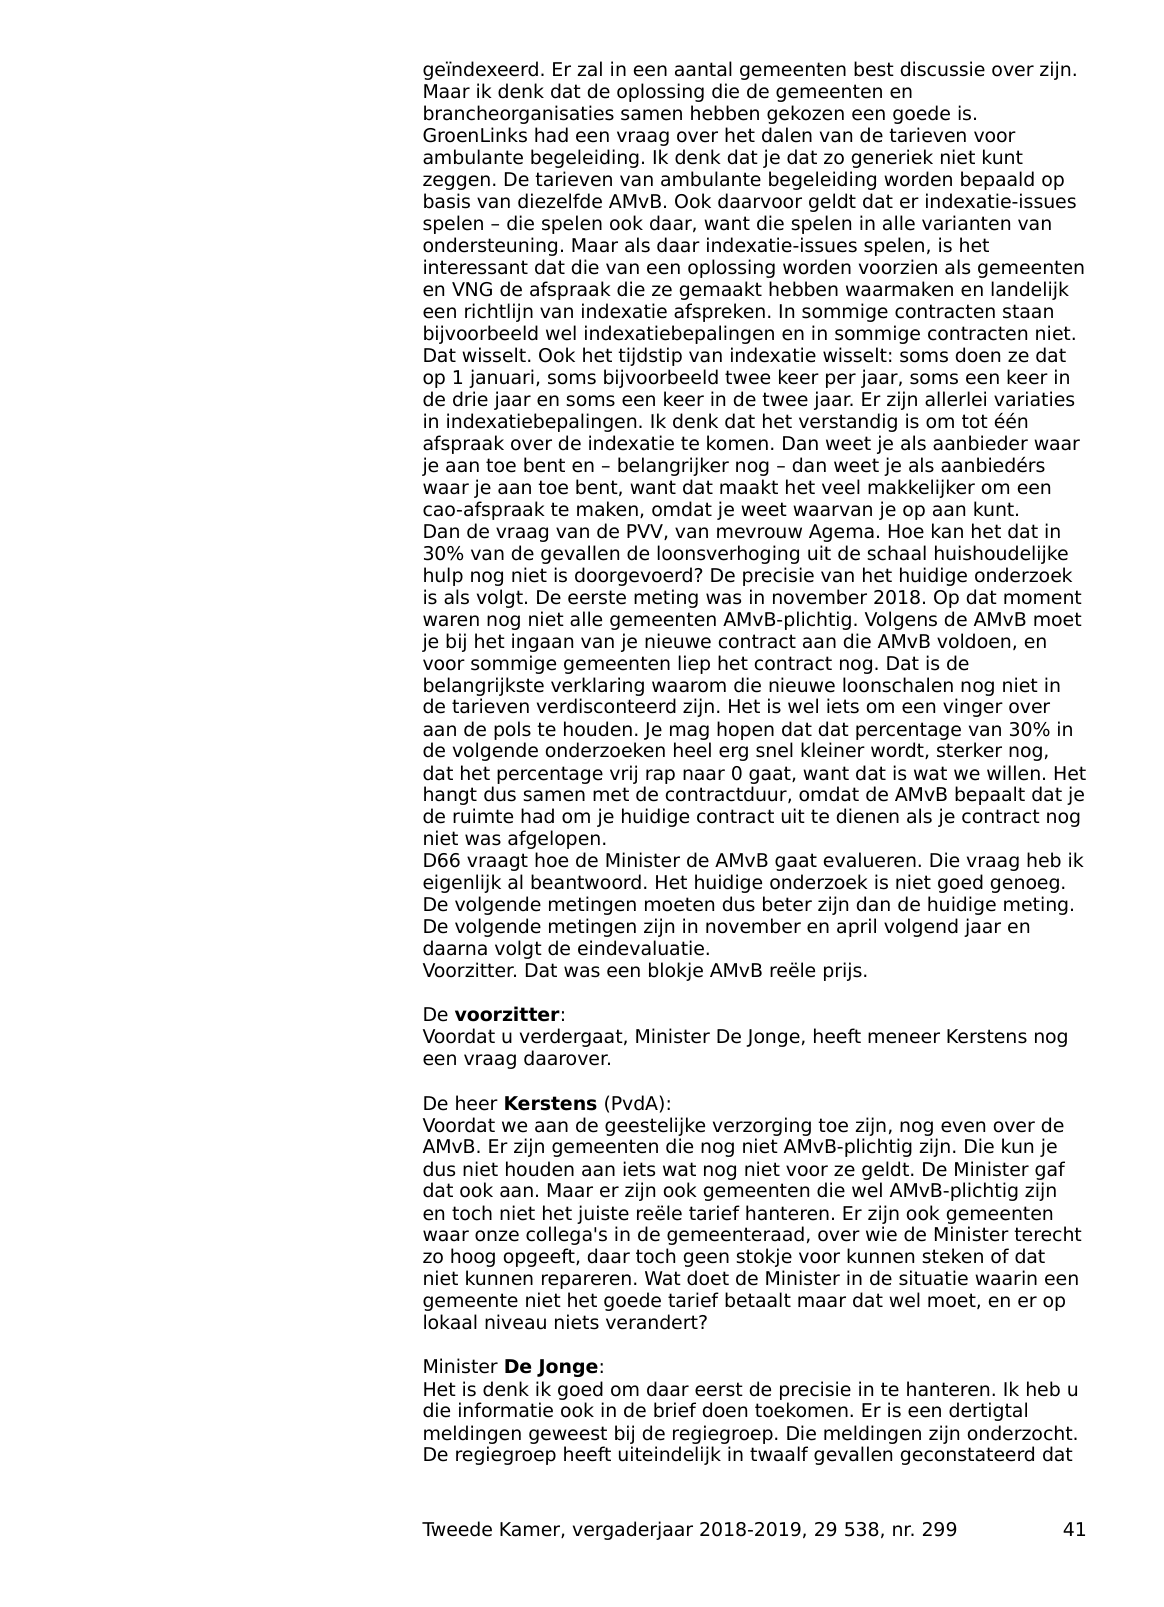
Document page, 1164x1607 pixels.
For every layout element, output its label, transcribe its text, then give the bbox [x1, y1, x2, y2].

text geïndexeerd. Er zal in een aantal gemeenten best discussie over zijn. Maar ik denk dat de oplossing die de gemeenten en brancheorganisaties samen hebben gekozen een goede is. [422, 59, 1087, 125]
text D66 vraagt hoe de Minister de AMvB gaat evalueren. Die vraag heb ik eigenlijk al beantwoord. Het huidige onderzoek is niet goed genoeg. De volgende metingen moeten dus beter zijn dan de huidige meting. De volgende metingen zijn in november en april volgend jaar en daarna volgt de eindevaluatie. [422, 850, 1087, 960]
text De voorzitter: [422, 1004, 1087, 1026]
text Het is denk ik goed om daar eerst de precisie in te hanteren. Ik heb u die informatie ook in de brief doen toekomen. Er is een dertigtal meldingen geweest bij de regiegroep. Die meldingen zijn onderzocht. De regiegroep heeft uiteindelijk in twaalf gevallen geconstateerd dat [422, 1378, 1087, 1466]
text De heer Kerstens (PvdA): [422, 1092, 1087, 1114]
text GroenLinks had een vraag over het dalen van de tarieven voor ambulante begeleiding. Ik denk dat je dat zo generiek niet kunt zeggen. De tarieven van ambulante begeleiding worden bepaald op basis van diezelfde AMvB. Ook daarvoor geldt dat er indexatie-issues spelen – die spelen ook daar, want die spelen in alle varianten van ondersteuning. Maar als daar indexatie-issues spelen, is het interessant dat die van een oplossing worden voorzien als gemeenten en VNG de afspraak die ze gemaakt hebben waarmaken en landelijk een richtlijn van indexatie afspreken. In sommige contracten staan bijvoorbeeld wel indexatiebepalingen en in sommige contracten niet. Dat wisselt. Ook het tijdstip van indexatie wisselt: soms doen ze dat op 1 januari, soms bijvoorbeeld twee keer per jaar, soms een keer in de drie jaar en soms een keer in de twee jaar. Er zijn allerlei variaties in indexatiebepalingen. Ik denk dat het verstandig is om tot één afspraak over de indexatie te komen. Dan weet je als aanbieder waar je aan toe bent en – belangrijker nog – dan weet je als aanbiedérs waar je aan toe bent, want dat maakt het veel makkelijker om een cao-afspraak te maken, omdat je weet waarvan je op aan kunt. [422, 125, 1087, 521]
text Voordat u verdergaat, Minister De Jonge, heeft meneer Kerstens nog een vraag daarover. [422, 1026, 1087, 1070]
text Dan de vraag van de PVV, van mevrouw Agema. Hoe kan het dat in 30% van de gevallen de loonsverhoging uit de schaal huishoudelijke hulp nog niet is doorgevoerd? De precisie van het huidige onderzoek is als volgt. De eerste meting was in november 2018. Op dat moment waren nog niet alle gemeenten AMvB-plichtig. Volgens de AMvB moet je bij het ingaan van je nieuwe contract aan die AMvB voldoen, en voor sommige gemeenten liep het contract nog. Dat is de belangrijkste verklaring waarom die nieuwe loonschalen nog niet in de tarieven verdisconteerd zijn. Het is wel iets om een vinger over aan de pols te houden. Je mag hopen dat dat percentage van 30% in de volgende onderzoeken heel erg snel kleiner wordt, sterker nog, dat het percentage vrij rap naar 0 gaat, want dat is wat we willen. Het hangt dus samen met de contractduur, omdat de AMvB bepaalt dat je de ruimte had om je huidige contract uit te dienen als je contract nog niet was afgelopen. [422, 521, 1087, 850]
text Minister De Jonge: [422, 1356, 1087, 1378]
text Voordat we aan de geestelijke verzorging toe zijn, nog even over de AMvB. Er zijn gemeenten die nog niet AMvB-plichtig zijn. Die kun je dus niet houden aan iets wat nog niet voor ze geldt. De Minister gaf dat ook aan. Maar er zijn ook gemeenten die wel AMvB-plichtig zijn en toch niet het juiste reële tarief hanteren. Er zijn ook gemeenten waar onze collega's in de gemeenteraad, over wie de Minister terecht zo hoog opgeeft, daar toch geen stokje voor kunnen steken of dat niet kunnen repareren. Wat doet de Minister in de situatie waarin een gemeente niet het goede tarief betaalt maar dat wel moet, en er op lokaal niveau niets verandert? [422, 1114, 1087, 1334]
text Voorzitter. Dat was een blokje AMvB reële prijs. [422, 960, 1087, 982]
